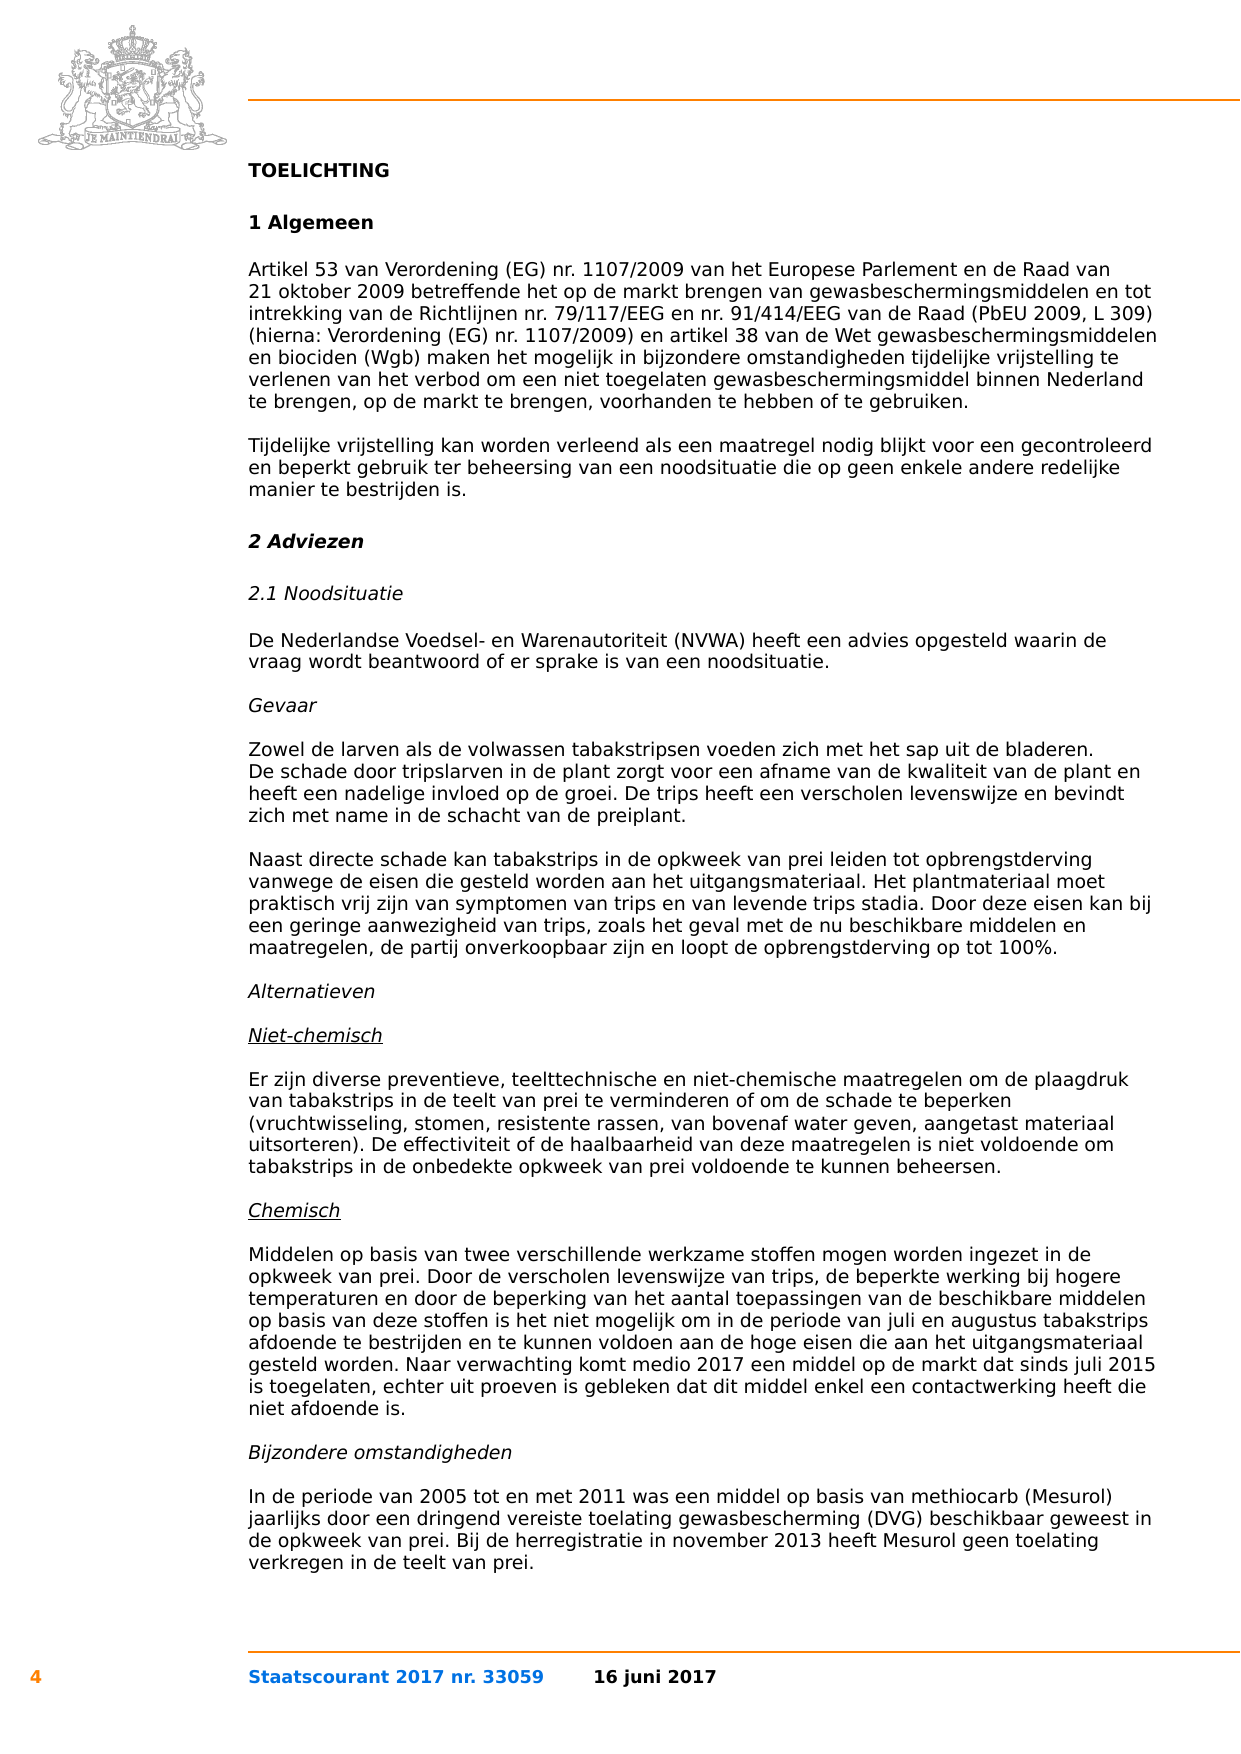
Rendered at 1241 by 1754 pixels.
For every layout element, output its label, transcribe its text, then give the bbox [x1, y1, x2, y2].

subtitle Bijzondere omstandigheden [248, 1442, 1163, 1464]
text In de periode van 2005 tot en met 2011 was een middel op basis van methiocarb (Mesurol) jaarlijks door een dringend vereiste toelating gewasbescherming (DVG) beschikbaar geweest in de opkweek van prei. Bij de herregistratie in november 2013 heeft Mesurol geen toelating verkregen in de teelt van prei. [248, 1486, 1163, 1573]
text Middelen op basis van twee verschillende werkzame stoffen mogen worden ingezet in de opkweek van prei. Door de verscholen levenswijze van trips, de beperkte werking bij hogere temperaturen en door de beperking van het aantal toepassingen van de beschikbare middelen op basis van deze stoffen is het niet mogelijk om in de periode van juli en augustus tabakstrips afdoende te bestrijden en te kunnen voldoen aan de hoge eisen die aan het uitgangsmateriaal gesteld worden. Naar verwachting komt medio 2017 een middel op de markt dat sinds juli 2015 is toegelaten, echter uit proeven is gebleken dat dit middel enkel een contactwerking heeft die niet afdoende is. [248, 1244, 1163, 1420]
subtitle TOELICHTING [248, 160, 1163, 182]
text Er zijn diverse preventieve, teelttechnische en niet-chemische maatregelen om de plaagdruk van tabakstrips in de teelt van prei te verminderen of om de schade te beperken (vruchtwisseling, stomen, resistente rassen, van bovenaf water geven, aangetast materiaal uitsorteren). De effectiviteit of de haalbaarheid van deze maatregelen is niet voldoende om tabakstrips in de onbedekte opkweek van prei voldoende te kunnen beheersen. [248, 1068, 1163, 1178]
text Zowel de larven als de volwassen tabakstripsen voeden zich met het sap uit de bladeren. [248, 739, 1163, 761]
text Tijdelijke vrijstelling kan worden verleend als een maatregel nodig blijkt voor een gecontroleerd en beperkt gebruik ter beheersing van een noodsituatie die op geen enkele andere redelijke manier te bestrijden is. [248, 434, 1163, 501]
text Naast directe schade kan tabakstrips in de opkweek van prei leiden tot opbrengstderving vanwege de eisen die gesteld worden aan het uitgangsmateriaal. Het plantmateriaal moet praktisch vrij zijn van symptomen van trips en van levende trips stadia. Door deze eisen kan bij een geringe aanwezigheid van trips, zoals het geval met de nu beschikbare middelen en maatregelen, de partij onverkoopbaar zijn en loopt de opbrengstderving op tot 100%. [248, 849, 1163, 959]
subtitle 2 Adviezen [248, 531, 1163, 552]
subtitle 1 Algemeen [248, 212, 1163, 234]
text Artikel 53 van Verordening (EG) nr. 1107/2009 van het Europese Parlement en de Raad van 21 oktober 2009 betreffende het op de markt brengen van gewasbeschermingsmiddelen en tot intrekking van de Richtlijnen nr. 79/117/EEG en nr. 91/414/EEG van de Raad (PbEU 2009, L 309) (hierna: Verordening (EG) nr. 1107/2009) en artikel 38 van de Wet gewasbeschermingsmiddelen en biociden (Wgb) maken het mogelijk in bijzondere omstandigheden tijdelijke vrijstelling te verlenen van het verbod om een niet toegelaten gewasbeschermingsmiddel binnen Nederland te brengen, op de markt te brengen, voorhanden te hebben of te gebruiken. [248, 259, 1163, 413]
subtitle Chemisch [248, 1200, 1163, 1222]
text De Nederlandse Voedsel- en Warenautoriteit (NVWA) heeft een advies opgesteld waarin de vraag wordt beantwoord of er sprake is van een noodsituatie. [248, 629, 1163, 673]
subtitle Gevaar [248, 695, 1163, 717]
subtitle Alternatieven [248, 981, 1163, 1003]
picture [38, 25, 227, 150]
subtitle Niet-chemisch [248, 1024, 1163, 1047]
subtitle 2.1 Noodsituatie [248, 582, 1163, 604]
text De schade door tripslarven in de plant zorgt voor een afname van de kwaliteit van de plant en heeft een nadelige invloed op de groei. De trips heeft een verscholen levenswijze en bevindt zich met name in de schacht van de preiplant. [248, 761, 1163, 827]
